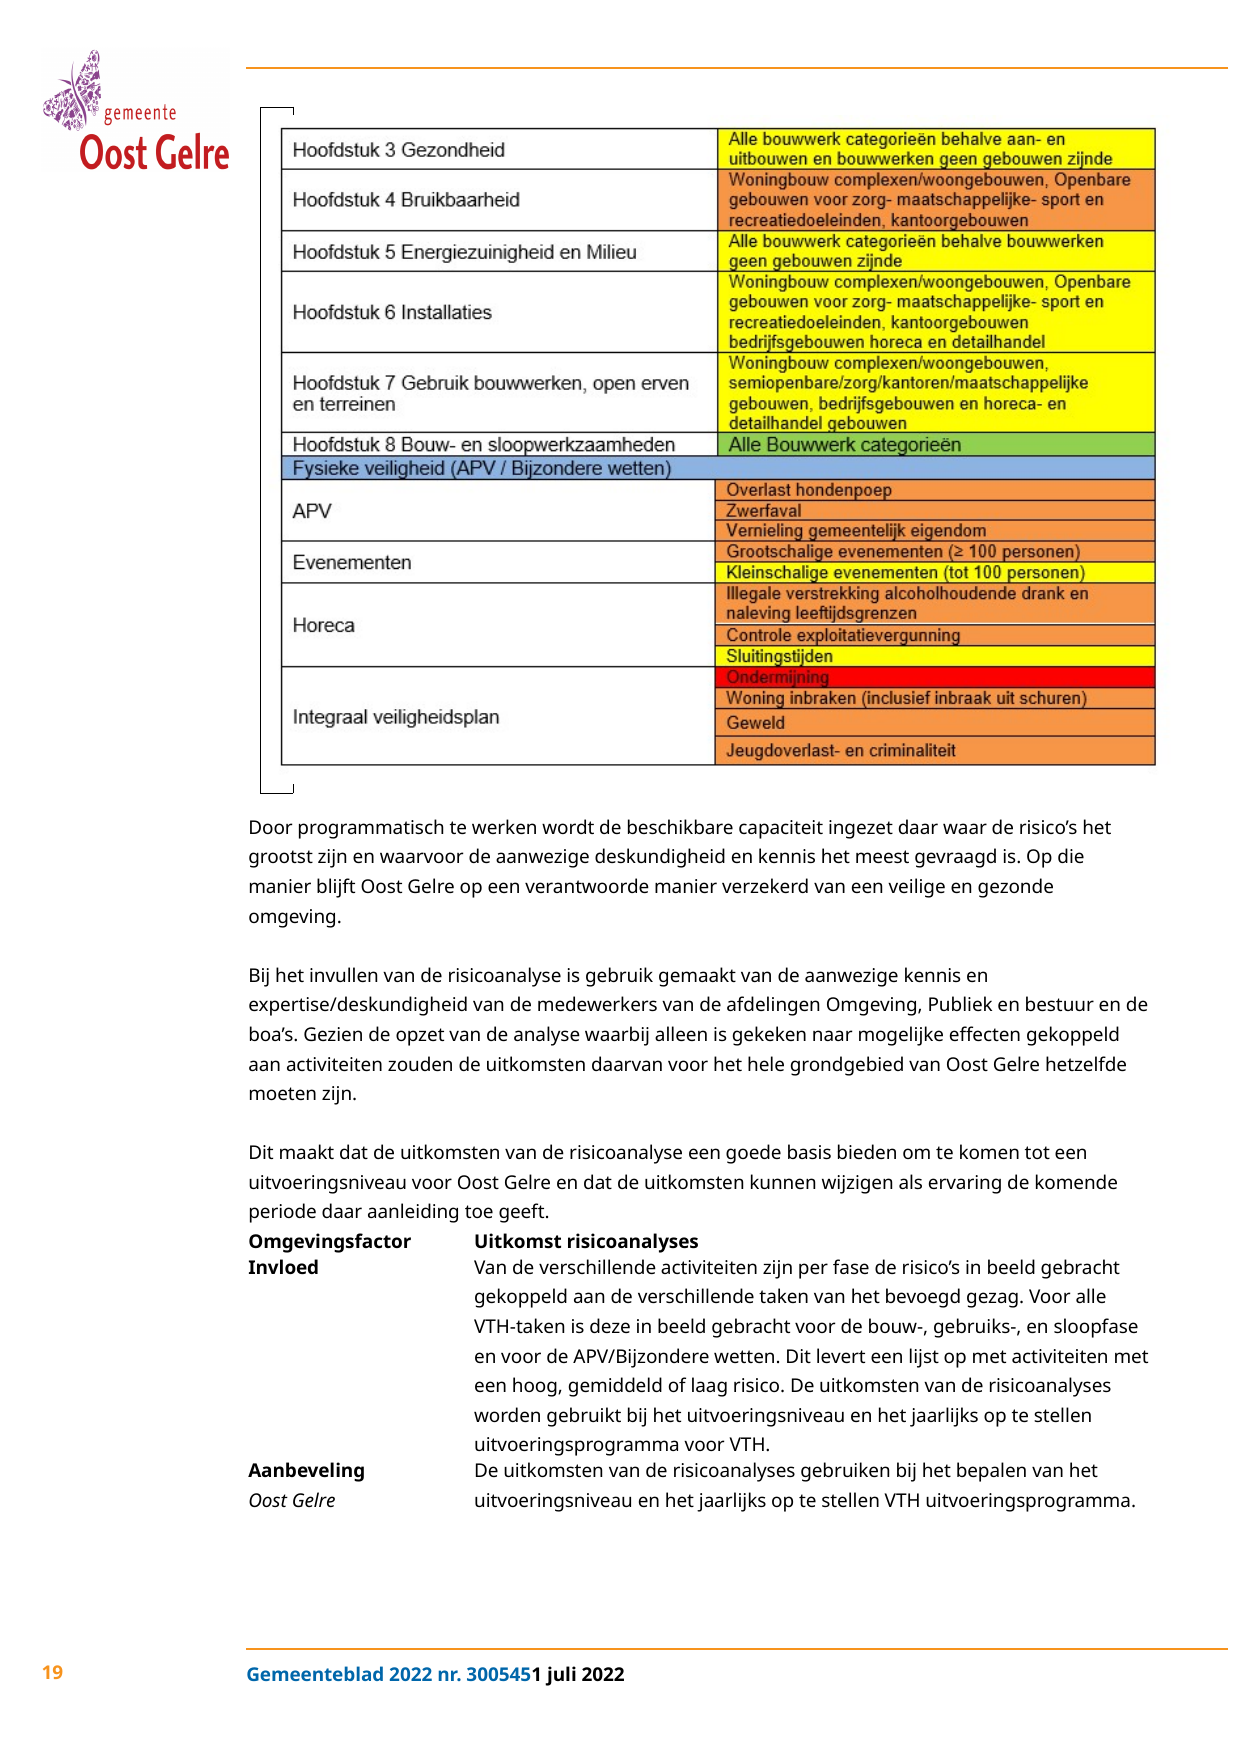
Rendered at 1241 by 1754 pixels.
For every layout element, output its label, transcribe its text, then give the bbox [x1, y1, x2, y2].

table_header Omgevingsfactor [248, 1229, 474, 1254]
table_cell De uitkomsten van de risicoanalyses gebruiken bij het bepalen van het uitvoeringsniveau en het jaarlijks op te stellen VTH uitvoeringsprogramma. [474, 1458, 1152, 1513]
picture [41, 47, 231, 172]
table_cell Invloed [248, 1254, 474, 1457]
text Dit maakt dat de uitkomsten van de risicoanalyse een goede basis bieden om te komen tot een uitvoeringsniveau voor Oost Gelre en dat de uitkomsten kunnen wijzigen als ervaring de komende periode daar aanleiding toe geeft. [248, 1139, 1152, 1224]
text Bij het invullen van de risicoanalyse is gebruik gemaakt van de aanwezige kennis en expertise/deskundigheid van de medewerkers van de afdelingen Omgeving, Publiek en bestuur en de boa’s. Gezien de opzet van de analyse waarbij alleen is gekeken naar mogelijke effecten gekoppeld aan activiteiten zouden de uitkomsten daarvan voor het hele grondgebied van Oost Gelre hetzelfde moeten zijn. [248, 962, 1152, 1106]
text Door programmatisch te werken wordt de beschikbare capaciteit ingezet daar waar de risico’s het grootst zijn en waarvoor de aanwezige deskundigheid en kennis het meest gevraagd is. Op die manier blijft Oost Gelre op een verantwoorde manier verzekerd van een veilige en gezonde omgeving. [248, 814, 1152, 929]
picture [268, 115, 1173, 784]
table_header Uitkomst risicoanalyses [474, 1229, 1152, 1254]
table_cell Aanbeveling Oost Gelre [248, 1458, 474, 1513]
table_cell Van de verschillende activiteiten zijn per fase de risico’s in beeld gebracht gekoppeld aan de verschillende taken van het bevoegd gezag. Voor alle VTH-taken is deze in beeld gebracht voor de bouw-, gebruiks-, en sloopfase en voor de APV/Bijzondere wetten. Dit levert een lijst op met activiteiten met een hoog, gemiddeld of laag risico. De uitkomsten van de risicoanalyses worden gebruikt bij het uitvoeringsniveau en het jaarlijks op te stellen uitvoeringsprogramma voor VTH. [474, 1254, 1152, 1457]
